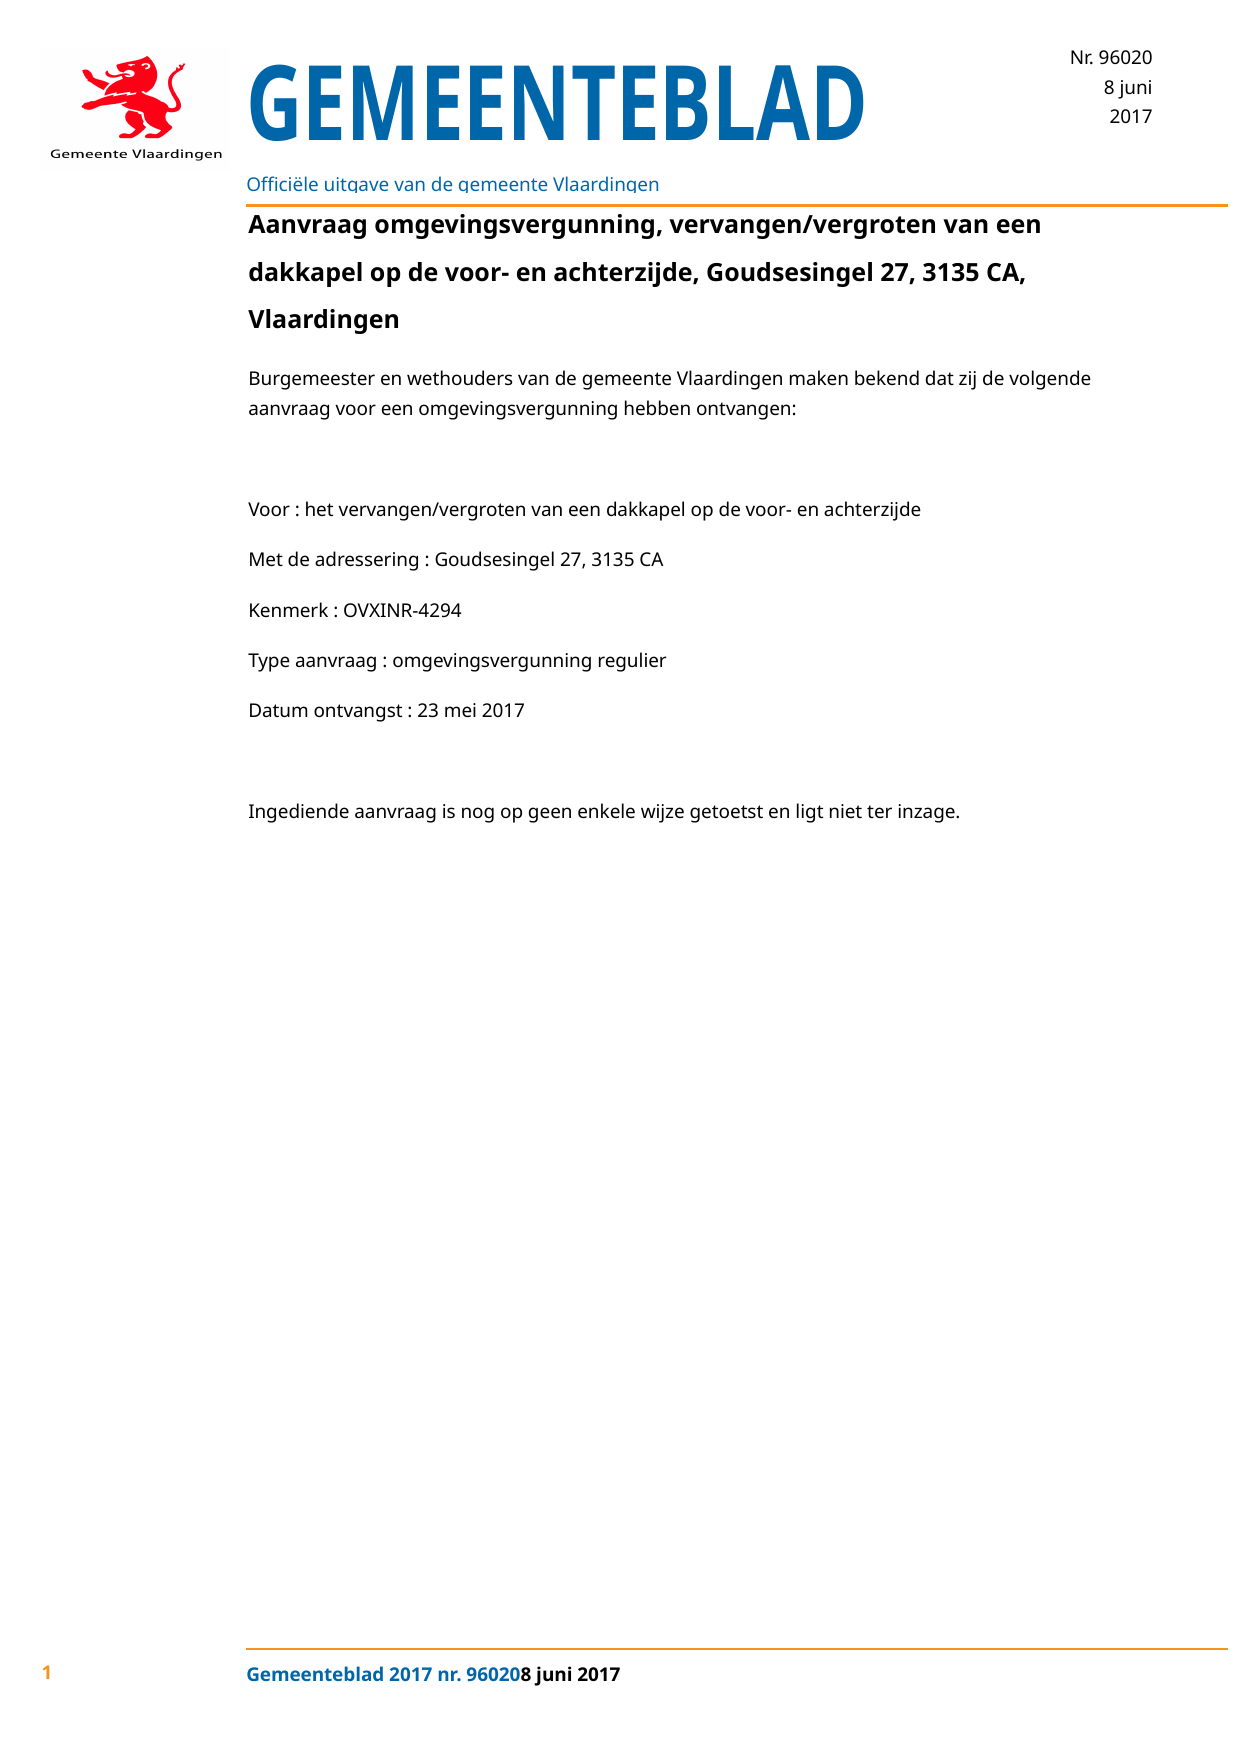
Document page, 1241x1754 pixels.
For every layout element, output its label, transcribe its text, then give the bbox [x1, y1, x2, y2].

picture [41, 47, 231, 172]
text Aanvraag omgevingsvergunning, vervangen/vergroten van een dakkapel op de voor- en achterzijde, Goudsesingel 27, 3135 CA, Vlaardingen [248, 207, 1152, 336]
text Kenmerk : OVXINR-4294 [248, 597, 1152, 622]
text Datum ontvangst : 23 mei 2017 [248, 698, 1152, 723]
text Ingediende aanvraag is nog op geen enkele wijze getoetst en ligt niet ter inzage. [248, 798, 1152, 824]
text Type aanvraag : omgevingsvergunning regulier [248, 647, 1152, 673]
text Met de adressering : Goudsesingel 27, 3135 CA [248, 546, 1152, 572]
text Voor : het vervangen/vergroten van een dakkapel op de voor- en achterzijde [248, 496, 1152, 522]
text Burgemeester en wethouders van de gemeente Vlaardingen maken bekend dat zij de volgende aanvraag voor een omgevingsvergunning hebben ontvangen: [248, 366, 1152, 421]
